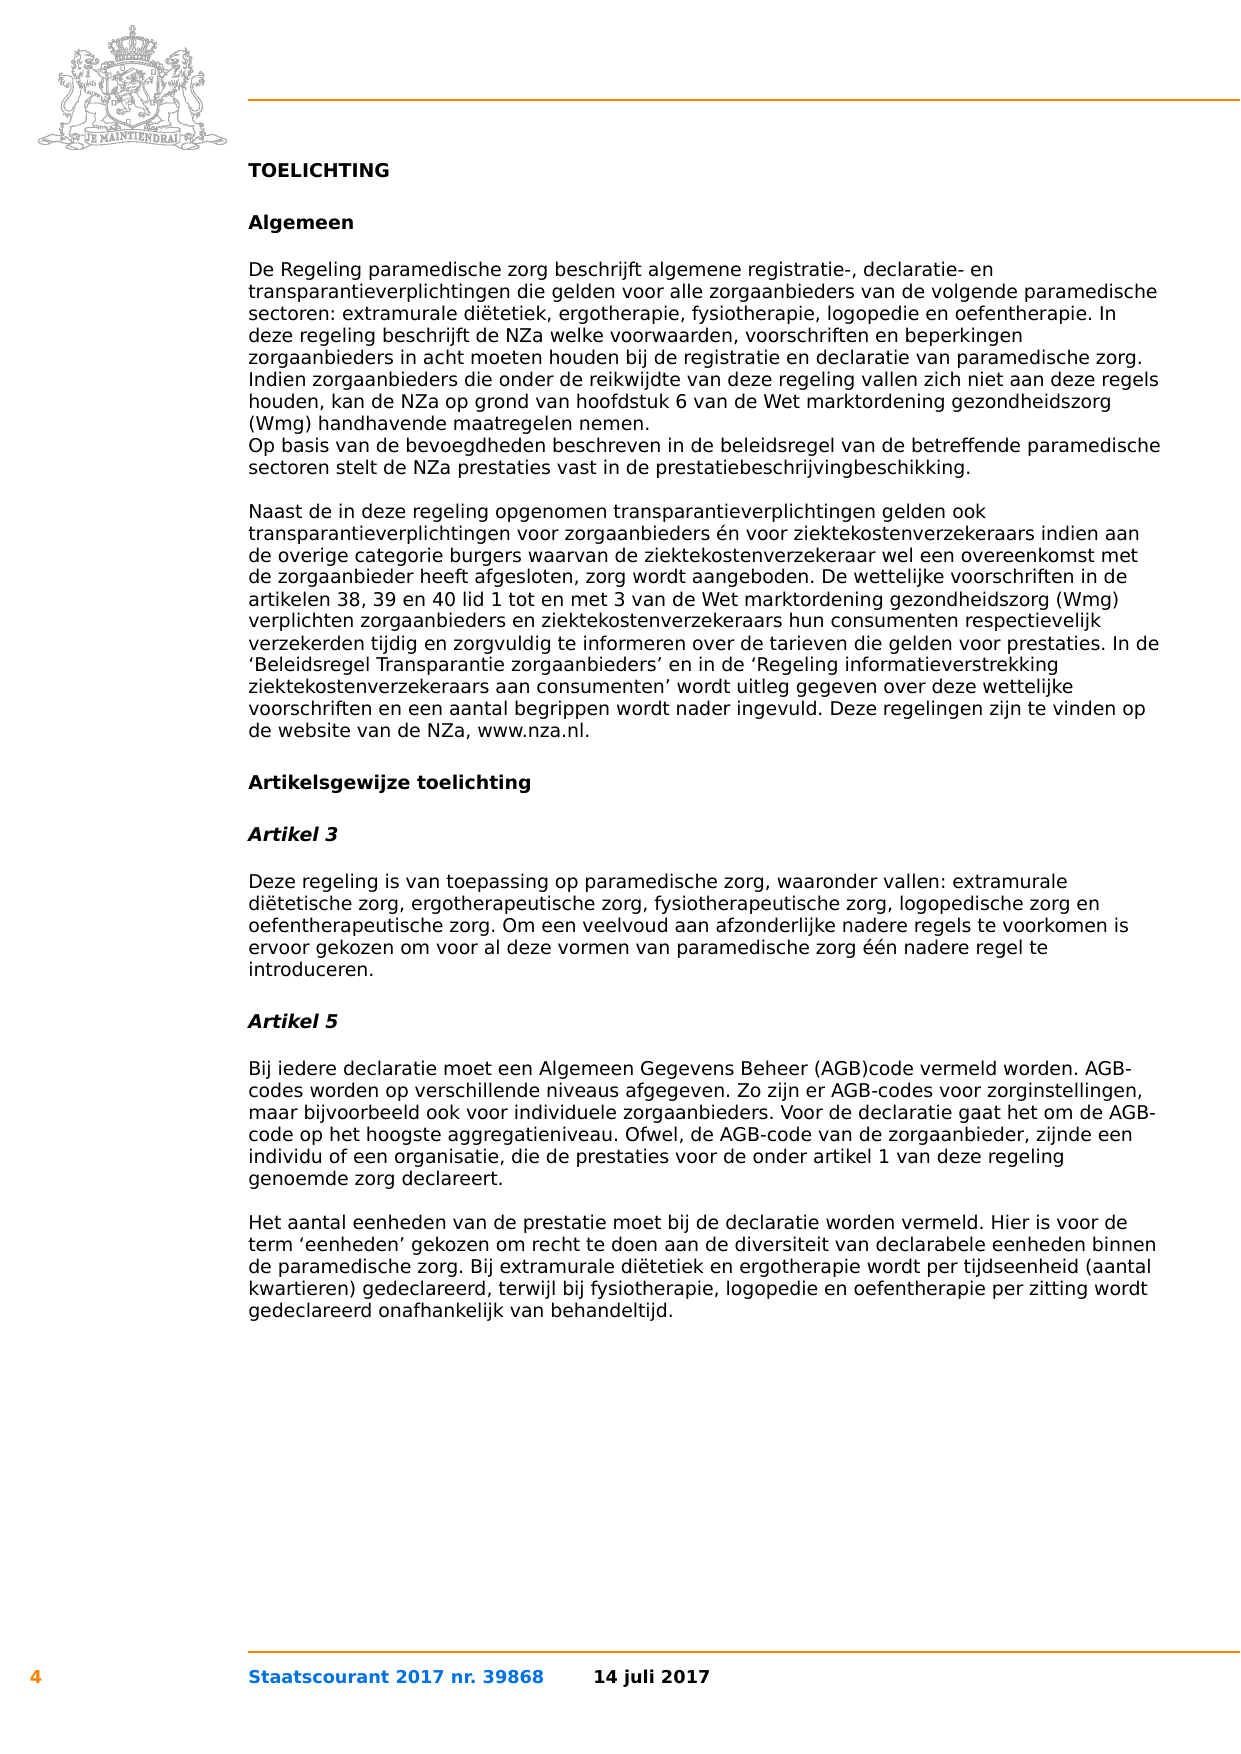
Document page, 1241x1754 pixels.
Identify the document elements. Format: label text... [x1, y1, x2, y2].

text Indien zorgaanbieders die onder de reikwijdte van deze regeling vallen zich niet aan deze regels houden, kan de NZa op grond van hoofdstuk 6 van de Wet marktordening gezondheidszorg (Wmg) handhavende maatregelen nemen. [248, 369, 1163, 435]
text Bij iedere declaratie moet een Algemeen Gegevens Beheer (AGB)code vermeld worden. AGB-codes worden op verschillende niveaus afgegeven. Zo zijn er AGB-codes voor zorginstellingen, maar bijvoorbeeld ook voor individuele zorgaanbieders. Voor de declaratie gaat het om de AGB-code op het hoogste aggregatieniveau. Ofwel, de AGB-code van de zorgaanbieder, zijnde een individu of een organisatie, die de prestaties voor de onder artikel 1 van deze regeling genoemde zorg declareert. [248, 1058, 1163, 1190]
picture [38, 25, 227, 150]
subtitle Artikel 3 [248, 824, 1163, 846]
subtitle Algemeen [248, 212, 1163, 234]
text Op basis van de bevoegdheden beschreven in de beleidsregel van de betreffende paramedische sectoren stelt de NZa prestaties vast in de prestatiebeschrijvingbeschikking. [248, 435, 1163, 479]
subtitle TOELICHTING [248, 160, 1163, 182]
text Naast de in deze regeling opgenomen transparantieverplichtingen gelden ook transparantieverplichtingen voor zorgaanbieders én voor ziektekostenverzekeraars indien aan de overige categorie burgers waarvan de ziektekostenverzekeraar wel een overeenkomst met de zorgaanbieder heeft afgesloten, zorg wordt aangeboden. De wettelijke voorschriften in de artikelen 38, 39 en 40 lid 1 tot en met 3 van de Wet marktordening gezondheidszorg (Wmg) verplichten zorgaanbieders en ziektekostenverzekeraars hun consumenten respectievelijk verzekerden tijdig en zorgvuldig te informeren over de tarieven die gelden voor prestaties. In de ‘Beleidsregel Transparantie zorgaanbieders’ en in de ‘Regeling informatieverstrekking ziektekostenverzekeraars aan consumenten’ wordt uitleg gegeven over deze wettelijke voorschriften en een aantal begrippen wordt nader ingevuld. Deze regelingen zijn te vinden op de website van de NZa, www.nza.nl. [248, 501, 1163, 742]
text Deze regeling is van toepassing op paramedische zorg, waaronder vallen: extramurale diëtetische zorg, ergotherapeutische zorg, fysiotherapeutische zorg, logopedische zorg en oefentherapeutische zorg. Om een veelvoud aan afzonderlijke nadere regels te voorkomen is ervoor gekozen om voor al deze vormen van paramedische zorg één nadere regel te introduceren. [248, 871, 1163, 981]
subtitle Artikel 5 [248, 1011, 1163, 1033]
text Het aantal eenheden van de prestatie moet bij de declaratie worden vermeld. Hier is voor de term ‘eenheden’ gekozen om recht te doen aan de diversiteit van declarabele eenheden binnen de paramedische zorg. Bij extramurale diëtetiek en ergotherapie wordt per tijdseenheid (aantal kwartieren) gedeclareerd, terwijl bij fysiotherapie, logopedie en oefentherapie per zitting wordt gedeclareerd onafhankelijk van behandeltijd. [248, 1212, 1163, 1322]
subtitle Artikelsgewijze toelichting [248, 772, 1163, 794]
text De Regeling paramedische zorg beschrijft algemene registratie-, declaratie- en transparantieverplichtingen die gelden voor alle zorgaanbieders van de volgende paramedische sectoren: extramurale diëtetiek, ergotherapie, fysiotherapie, logopedie en oefentherapie. In deze regeling beschrijft de NZa welke voorwaarden, voorschriften en beperkingen zorgaanbieders in acht moeten houden bij de registratie en declaratie van paramedische zorg. [248, 259, 1163, 369]
